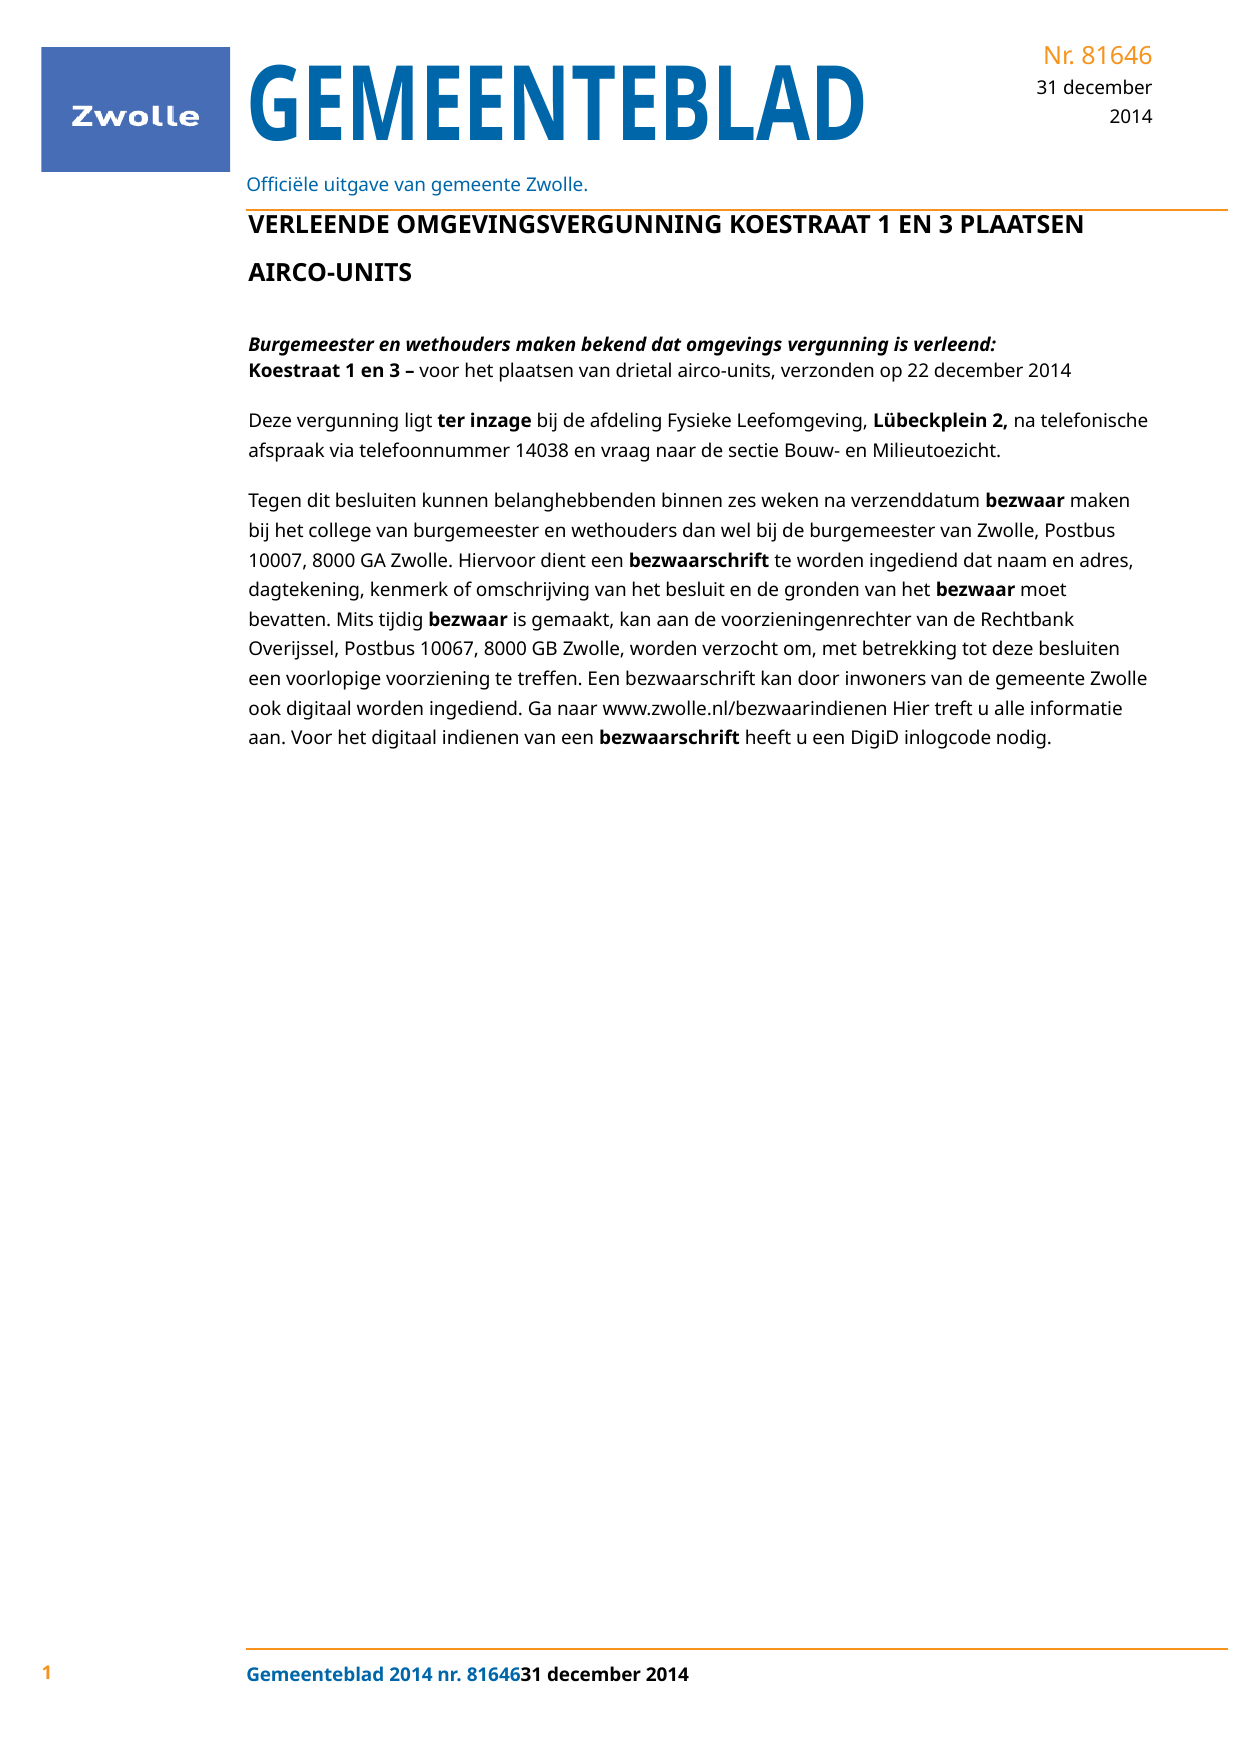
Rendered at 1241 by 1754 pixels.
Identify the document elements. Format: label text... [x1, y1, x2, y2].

text Burgemeester en wethouders maken bekend dat omgevings vergunning is verleend: [248, 331, 1152, 357]
text VERLEENDE OMGEVINGSVERGUNNING KOESTRAAT 1 EN 3 PLAATSEN AIRCO-UNITS [248, 211, 1152, 288]
text Deze vergunning ligt ter inzage bij de afdeling Fysieke Leefomgeving, Lübeckplein 2, na telefonische afspraak via telefoonnummer 14038 en vraag naar de sectie Bouw- en Milieutoezicht. [248, 408, 1152, 463]
text Koestraat 1 en 3 – voor het plaatsen van drietal airco-units, verzonden op 22 december 2014 [248, 357, 1152, 383]
picture [41, 47, 231, 172]
text Tegen dit besluiten kunnen belanghebbenden binnen zes weken na verzenddatum bezwaar maken bij het college van burgemeester en wethouders dan wel bij de burgemeester van Zwolle, Postbus 10007, 8000 GA Zwolle. Hiervoor dient een bezwaarschrift te worden ingediend dat naam en adres, dagtekening, kenmerk of omschrijving van het besluit en de gronden van het bezwaar moet bevatten. Mits tijdig bezwaar is gemaakt, kan aan de voorzieningenrechter van de Rechtbank Overijssel, Postbus 10067, 8000 GB Zwolle, worden verzocht om, met betrekking tot deze besluiten een voorlopige voorziening te treffen. Een bezwaarschrift kan door inwoners van de gemeente Zwolle ook digitaal worden ingediend. Ga naar www.zwolle.nl/bezwaarindienen Hier treft u alle informatie aan. Voor het digitaal indienen van een bezwaarschrift heeft u een DigiD inlogcode nodig. [248, 488, 1152, 750]
